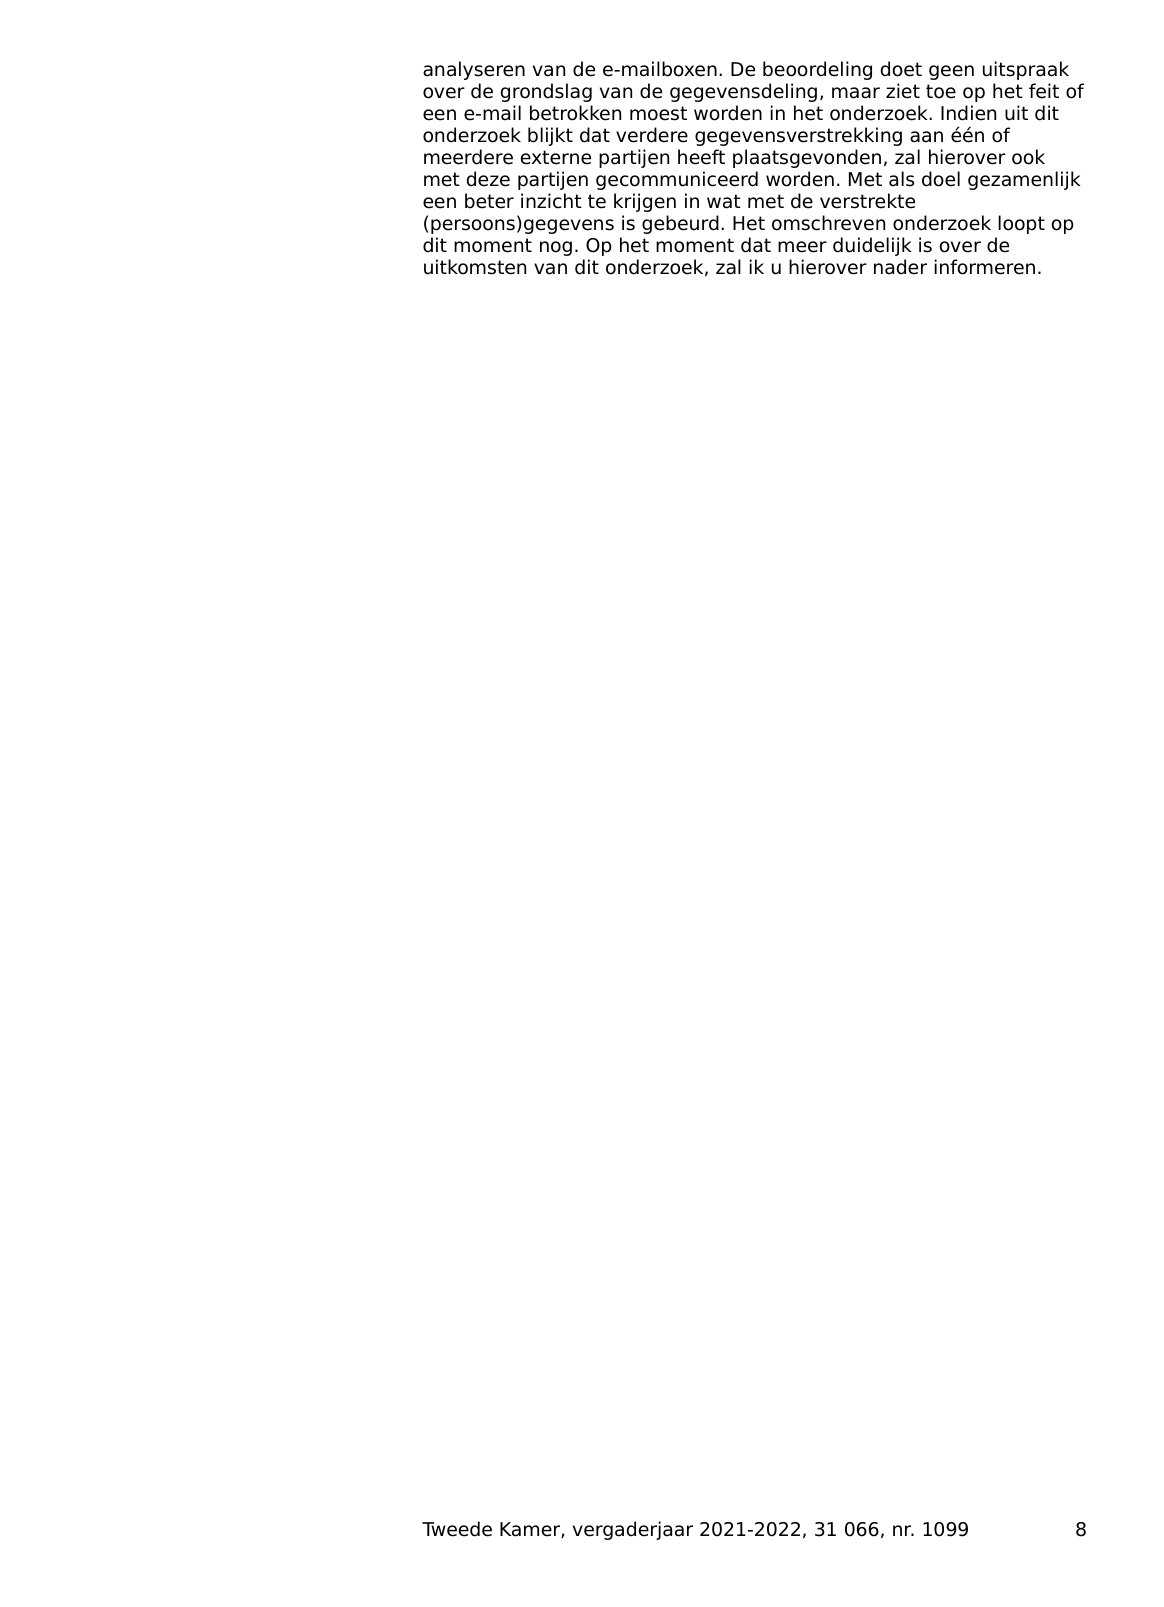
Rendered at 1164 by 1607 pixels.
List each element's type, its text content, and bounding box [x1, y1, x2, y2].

text analyseren van de e-mailboxen. De beoordeling doet geen uitspraak over de grondslag van de gegevensdeling, maar ziet toe op het feit of een e-mail betrokken moest worden in het onderzoek. Indien uit dit onderzoek blijkt dat verdere gegevensverstrekking aan één of meerdere externe partijen heeft plaatsgevonden, zal hierover ook met deze partijen gecommuniceerd worden. Met als doel gezamenlijk een beter inzicht te krijgen in wat met de verstrekte (persoons)gegevens is gebeurd. Het omschreven onderzoek loopt op dit moment nog. Op het moment dat meer duidelijk is over de uitkomsten van dit onderzoek, zal ik u hierover nader informeren. [422, 59, 1087, 279]
